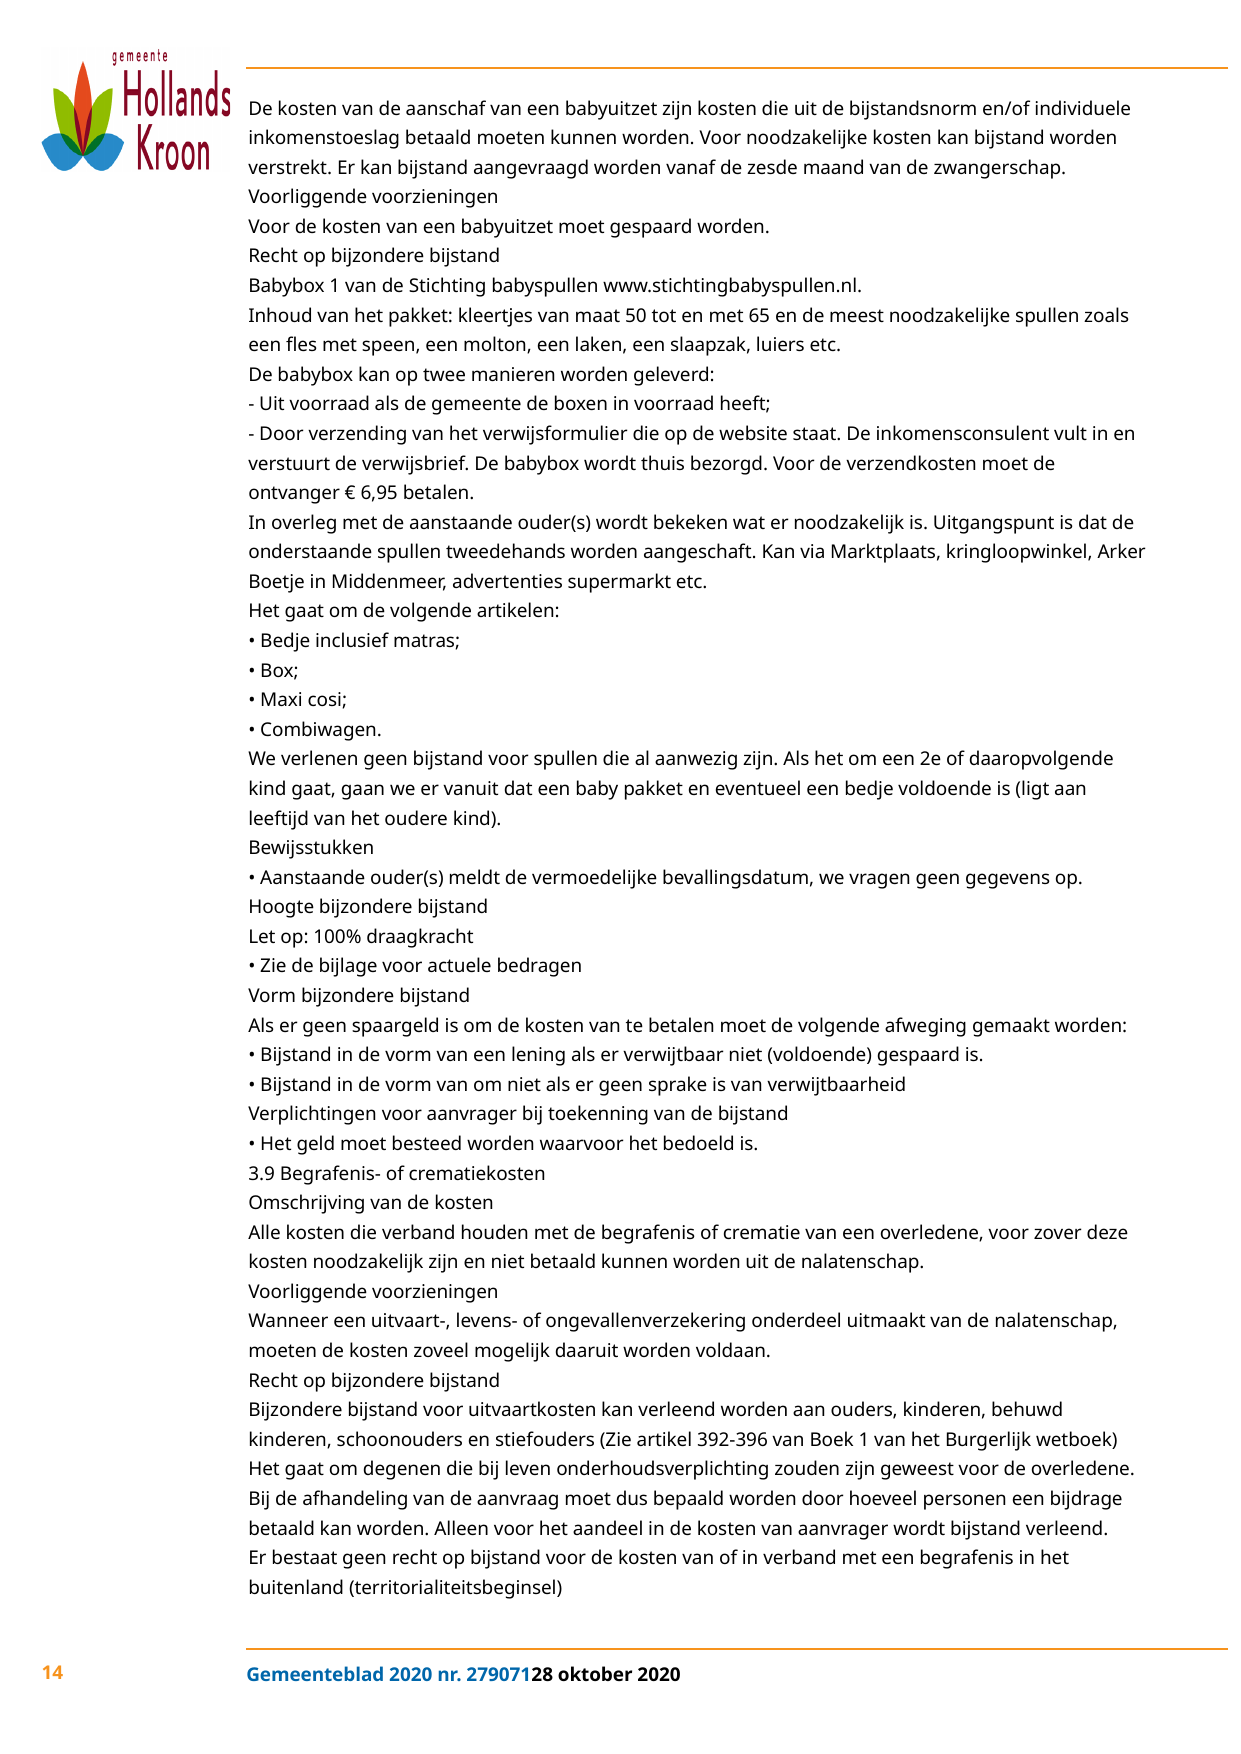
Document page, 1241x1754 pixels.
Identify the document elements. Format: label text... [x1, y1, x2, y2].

text 3.9 Begrafenis- of crematiekosten [248, 1160, 1152, 1186]
text • Zie de bijlage voor actuele bedragen [248, 953, 1152, 978]
text Recht op bijzondere bijstand [248, 243, 1152, 268]
text Verplichtingen voor aanvrager bij toekenning van de bijstand [248, 1101, 1152, 1126]
text • Box; [248, 657, 1152, 683]
text Voorliggende voorzieningen [248, 1278, 1152, 1304]
text Het gaat om de volgende artikelen: [248, 598, 1152, 623]
text De kosten van de aanschaf van een babyuitzet zijn kosten die uit de bijstandsnorm en/of individuele inkomenstoeslag betaald moeten kunnen worden. Voor noodzakelijke kosten kan bijstand worden verstrekt. Er kan bijstand aangevraagd worden vanaf de zesde maand van de zwangerschap. [248, 95, 1152, 180]
picture [41, 47, 231, 172]
text Let op: 100% draagkracht [248, 923, 1152, 949]
text • Het geld moet besteed worden waarvoor het bedoeld is. [248, 1130, 1152, 1156]
text • Bijstand in de vorm van een lening als er verwijtbaar niet (voldoende) gespaard is. [248, 1041, 1152, 1067]
text Als er geen spaargeld is om de kosten van te betalen moet de volgende afweging gemaakt worden: [248, 1012, 1152, 1038]
text • Combiwagen. [248, 716, 1152, 742]
text Wanneer een uitvaart-, levens- of ongevallenverzekering onderdeel uitmaakt van de nalatenschap, moeten de kosten zoveel mogelijk daaruit worden voldaan. [248, 1308, 1152, 1363]
text • Aanstaande ouder(s) meldt de vermoedelijke bevallingsdatum, we vragen geen gegevens op. [248, 864, 1152, 890]
text • Maxi cosi; [248, 686, 1152, 712]
text Alle kosten die verband houden met de begrafenis of crematie van een overledene, voor zover deze kosten noodzakelijk zijn en niet betaald kunnen worden uit de nalatenschap. [248, 1219, 1152, 1274]
text Omschrijving van de kosten [248, 1189, 1152, 1215]
text Er bestaat geen recht op bijstand voor de kosten van of in verband met een begrafenis in het buitenland (territorialiteitsbeginsel) [248, 1544, 1152, 1600]
text - Door verzending van het verwijsformulier die op de website staat. De inkomensconsulent vult in en verstuurt de verwijsbrief. De babybox wordt thuis bezorgd. Voor de verzendkosten moet de ontvanger € 6,95 betalen. [248, 420, 1152, 505]
text We verlenen geen bijstand voor spullen die al aanwezig zijn. Als het om een 2e of daaropvolgende kind gaat, gaan we er vanuit dat een baby pakket en eventueel een bedje voldoende is (ligt aan leeftijd van het oudere kind). [248, 746, 1152, 831]
text Voor de kosten van een babyuitzet moet gespaard worden. [248, 213, 1152, 239]
text Bijzondere bijstand voor uitvaartkosten kan verleend worden aan ouders, kinderen, behuwd kinderen, schoonouders en stiefouders (Zie artikel 392-396 van Boek 1 van het Burgerlijk wetboek) Het gaat om degenen die bij leven onderhoudsverplichting zouden zijn geweest voor de overledene. Bij de afhandeling van de aanvraag moet dus bepaald worden door hoeveel personen een bijdrage betaald kan worden. Alleen voor het aandeel in de kosten van aanvrager wordt bijstand verleend. [248, 1396, 1152, 1541]
text Voorliggende voorzieningen [248, 183, 1152, 209]
text • Bedje inclusief matras; [248, 627, 1152, 653]
text In overleg met de aanstaande ouder(s) wordt bekeken wat er noodzakelijk is. Uitgangspunt is dat de onderstaande spullen tweedehands worden aangeschaft. Kan via Marktplaats, kringloopwinkel, Arker Boetje in Middenmeer, advertenties supermarkt etc. [248, 509, 1152, 594]
text Inhoud van het pakket: kleertjes van maat 50 tot en met 65 en de meest noodzakelijke spullen zoals een fles met speen, een molton, een laken, een slaapzak, luiers etc. [248, 302, 1152, 357]
text De babybox kan op twee manieren worden geleverd: [248, 361, 1152, 387]
text Vorm bijzondere bijstand [248, 982, 1152, 1008]
text Babybox 1 van de Stichting babyspullen www.stichtingbabyspullen.nl. [248, 272, 1152, 298]
text - Uit voorraad als de gemeente de boxen in voorraad heeft; [248, 391, 1152, 416]
text • Bijstand in de vorm van om niet als er geen sprake is van verwijtbaarheid [248, 1071, 1152, 1097]
text Bewijsstukken [248, 834, 1152, 860]
text Hoogte bijzondere bijstand [248, 893, 1152, 919]
text Recht op bijzondere bijstand [248, 1367, 1152, 1393]
